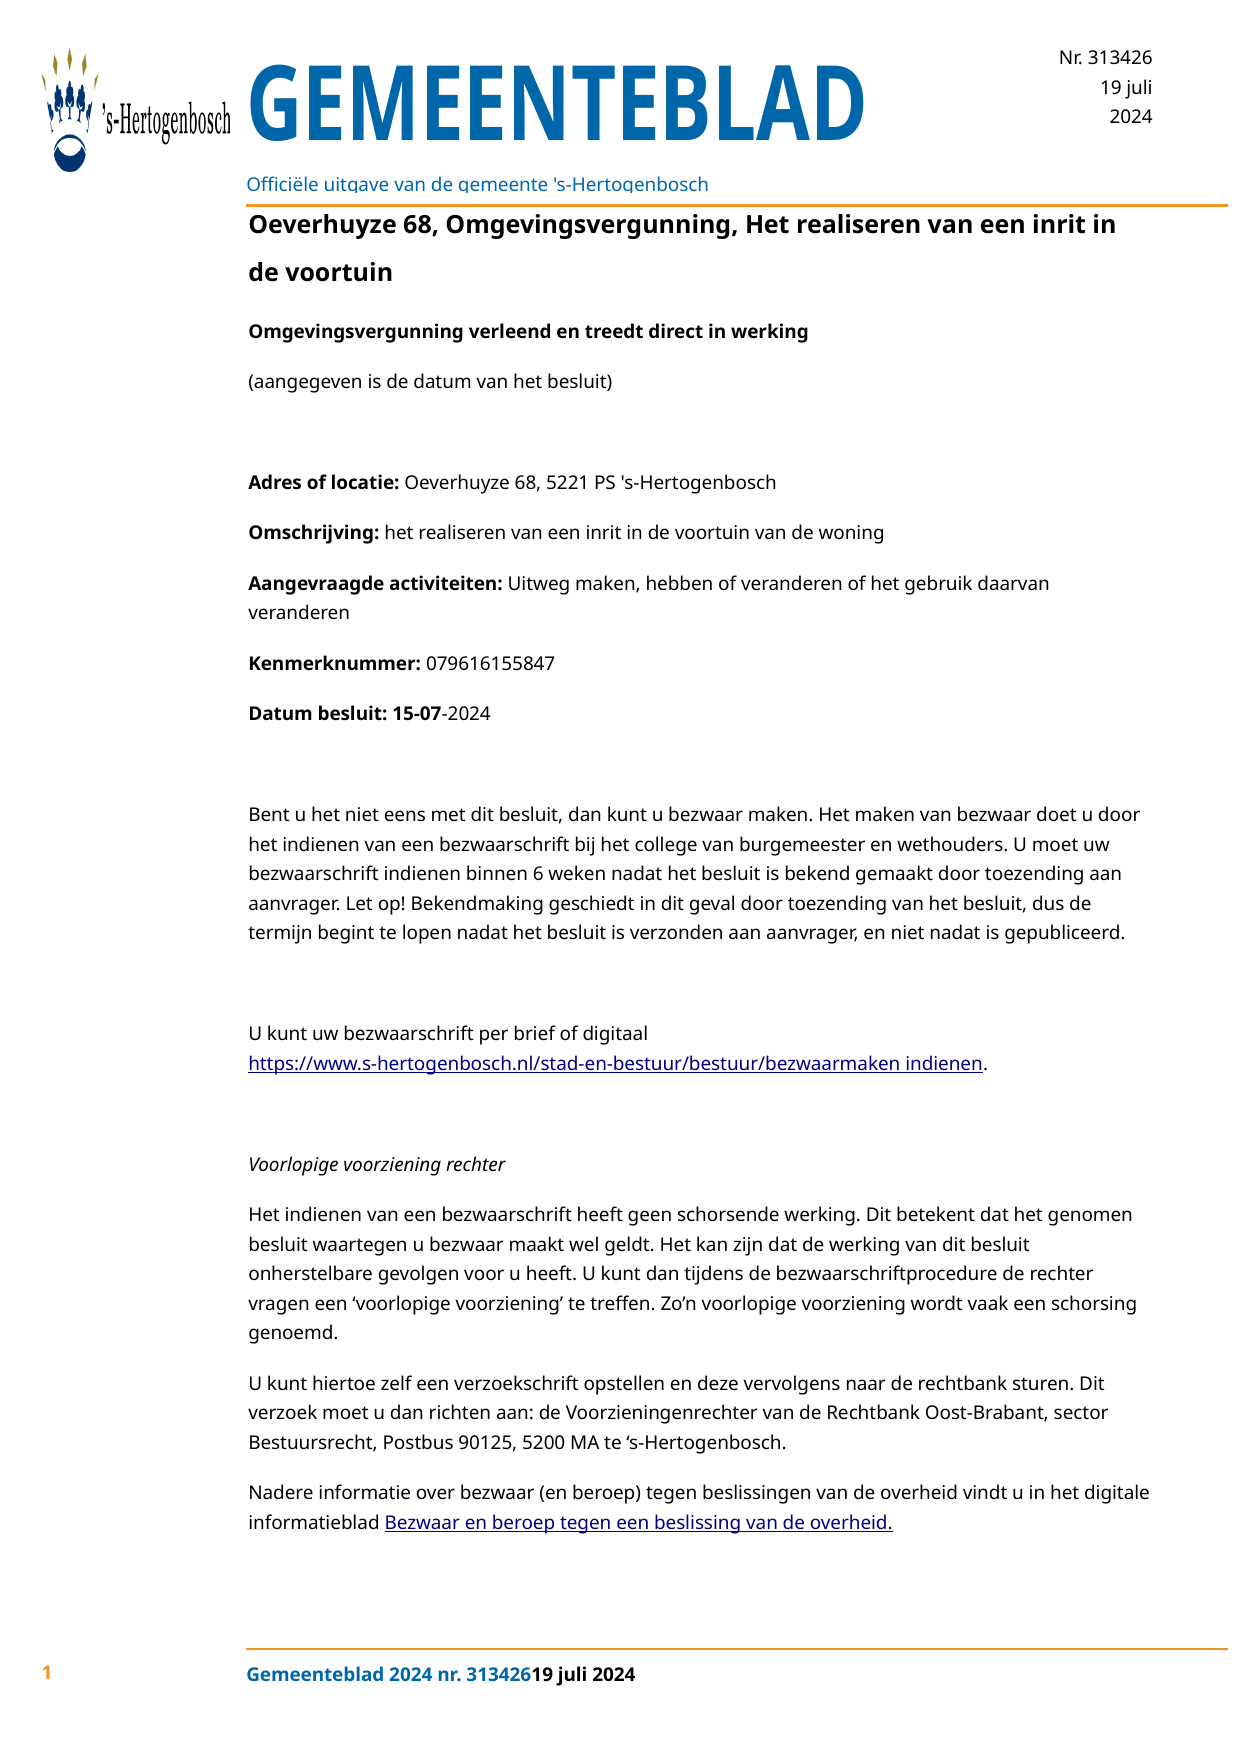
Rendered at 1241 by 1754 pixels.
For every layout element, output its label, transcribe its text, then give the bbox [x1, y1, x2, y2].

text Adres of locatie: Oeverhuyze 68, 5221 PS 's-Hertogenbosch [248, 469, 1152, 495]
text U kunt uw bezwaarschrift per brief of digitaal https://www.s-hertogenbosch.nl/stad-en-bestuur/bestuur/bezwaarmaken indienen. [248, 1020, 1152, 1076]
text Bent u het niet eens met dit besluit, dan kunt u bezwaar maken. Het maken van bezwaar doet u door het indienen van een bezwaarschrift bij het college van burgemeester en wethouders. U moet uw bezwaarschrift indienen binnen 6 weken nadat het besluit is bekend gemaakt door toezending aan aanvrager. Let op! Bekendmaking geschiedt in dit geval door toezending van het besluit, dus de termijn begint te lopen nadat het besluit is verzonden aan aanvrager, en niet nadat is gepubliceerd. [248, 801, 1152, 945]
text Omschrijving: het realiseren van een inrit in de voortuin van de woning [248, 519, 1152, 545]
text Datum besluit: 15-07-2024 [248, 700, 1152, 726]
text Nadere informatie over bezwaar (en beroep) tegen beslissingen van de overheid vindt u in het digitale informatieblad Bezwaar en beroep tegen een beslissing van de overheid. [248, 1479, 1152, 1535]
text Voorlopige voorziening rechter [248, 1151, 1152, 1177]
text Omgevingsvergunning verleend en treedt direct in werking [248, 318, 1152, 344]
text (aangegeven is de datum van het besluit) [248, 368, 1152, 394]
picture [41, 47, 231, 172]
text Aangevraagde activiteiten: Uitweg maken, hebben of veranderen of het gebruik daarvan veranderen [248, 570, 1152, 625]
text Kenmerknummer: 079616155847 [248, 650, 1152, 676]
text U kunt hiertoe zelf een verzoekschrift opstellen en deze vervolgens naar de rechtbank sturen. Dit verzoek moet u dan richten aan: de Voorzieningenrechter van de Rechtbank Oost-Brabant, sector Bestuursrecht, Postbus 90125, 5200 MA te ‘s-Hertogenbosch. [248, 1370, 1152, 1455]
text Het indienen van een bezwaarschrift heeft geen schorsende werking. Dit betekent dat het genomen besluit waartegen u bezwaar maakt wel geldt. Het kan zijn dat de werking van dit besluit onherstelbare gevolgen voor u heeft. U kunt dan tijdens de bezwaarschriftprocedure de rechter vragen een ‘voorlopige voorziening’ te treffen. Zo’n voorlopige voorziening wordt vaak een schorsing genoemd. [248, 1201, 1152, 1345]
text Oeverhuyze 68, Omgevingsvergunning, Het realiseren van een inrit in de voortuin [248, 207, 1152, 288]
